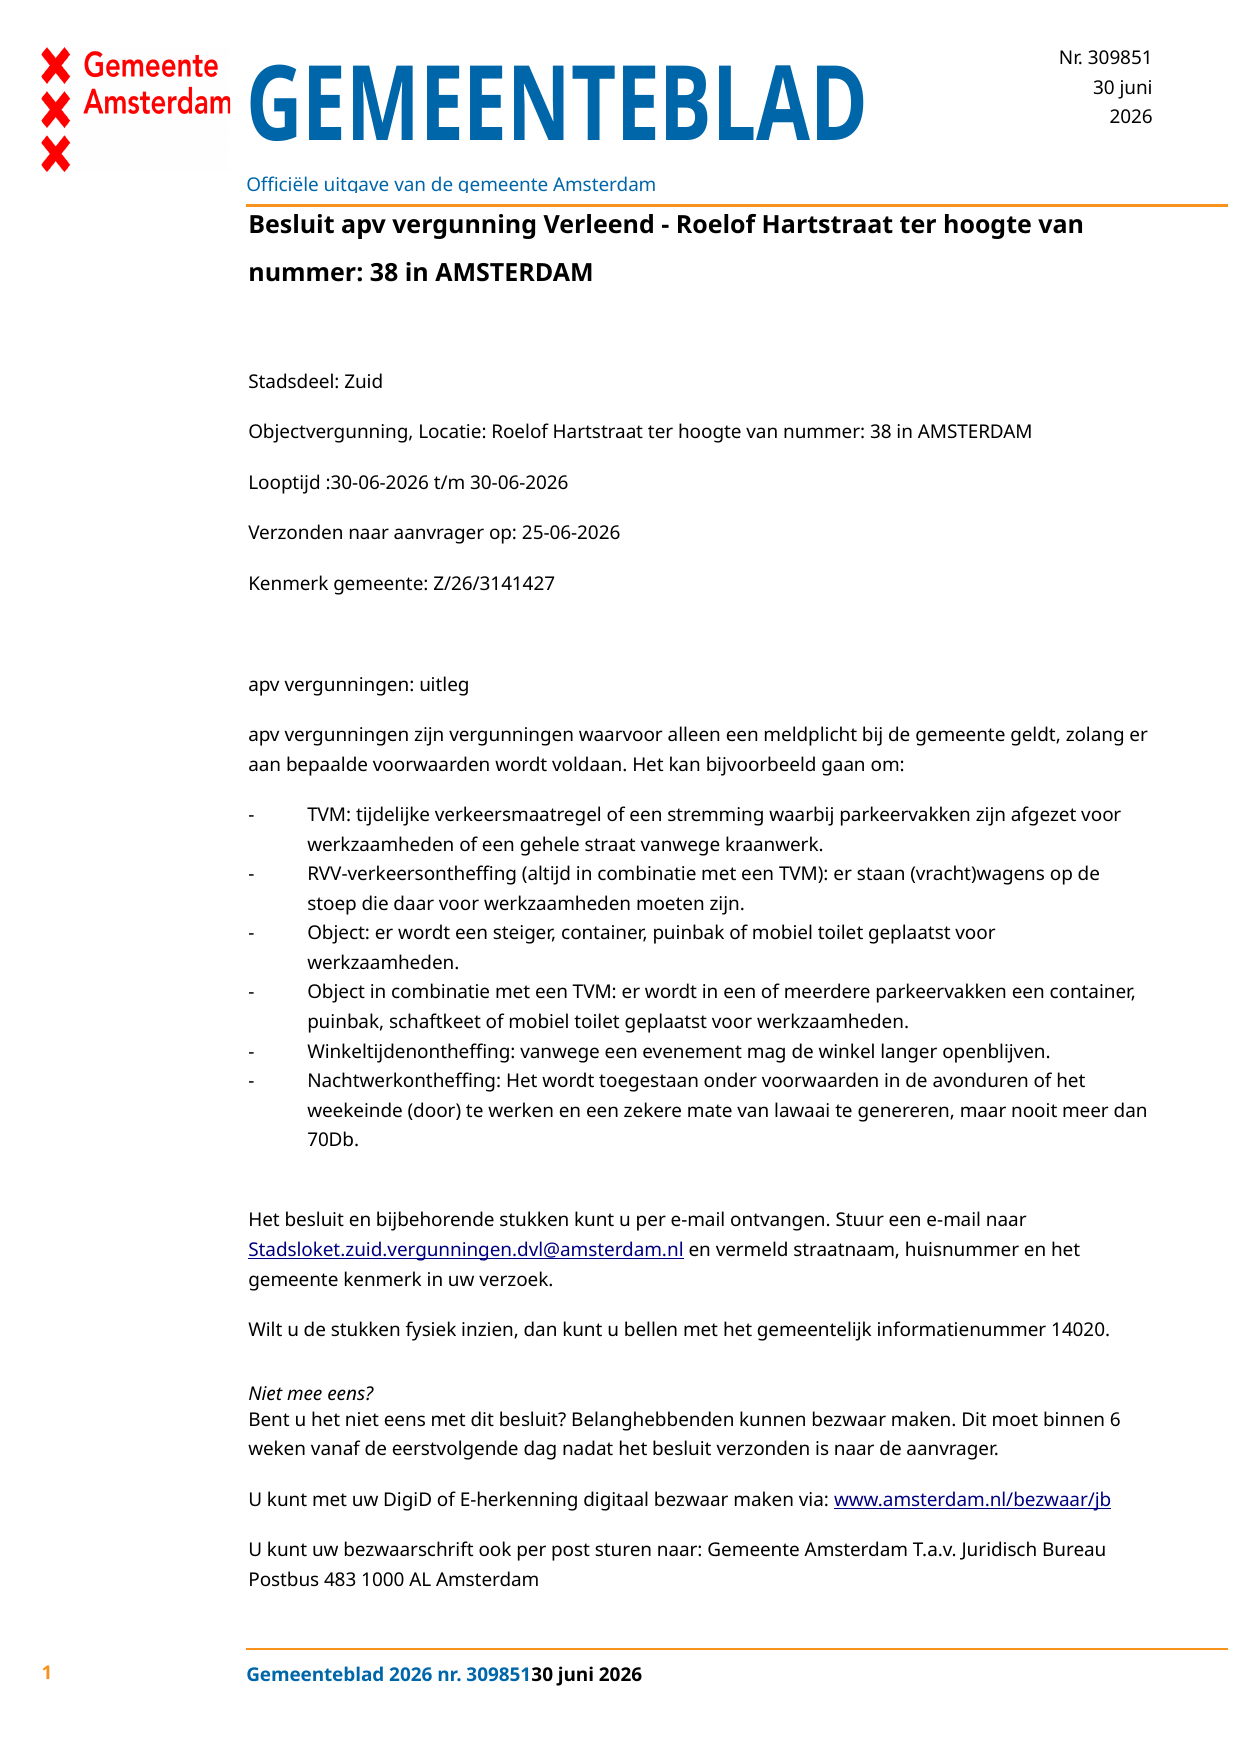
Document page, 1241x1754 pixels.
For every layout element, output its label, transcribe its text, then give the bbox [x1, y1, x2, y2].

list RVV-verkeersontheffing (altijd in combinatie met een TVM): er staan (vracht)wagens op de stoep die daar voor werkzaamheden moeten zijn. [248, 860, 1152, 916]
text U kunt met uw DigiD of E-herkenning digitaal bezwaar maken via: www.amsterdam.nl/bezwaar/jb [248, 1486, 1152, 1512]
text apv vergunningen zijn vergunningen waarvoor alleen een meldplicht bij de gemeente geldt, zolang er aan bepaalde voorwaarden wordt voldaan. Het kan bijvoorbeeld gaan om: [248, 721, 1152, 777]
picture [41, 47, 231, 172]
text Stadsdeel: Zuid [248, 368, 1152, 394]
list Winkeltijdenontheffing: vanwege een evenement mag de winkel langer openblijven. [248, 1038, 1152, 1064]
text Looptijd :30-06-2026 t/m 30-06-2026 [248, 469, 1152, 495]
text Het besluit en bijbehorende stukken kunt u per e-mail ontvangen. Stuur een e-mail naar Stadsloket.zuid.vergunningen.dvl@amsterdam.nl en vermeld straatnaam, huisnummer en het gemeente kenmerk in uw verzoek. [248, 1207, 1152, 1292]
text Besluit apv vergunning Verleend - Roelof Hartstraat ter hoogte van nummer: 38 in AMSTERDAM [248, 207, 1152, 288]
list Nachtwerkontheffing: Het wordt toegestaan onder voorwaarden in de avonduren of het weekeinde (door) te werken en een zekere mate van lawaai te genereren, maar nooit meer dan 70Db. [248, 1067, 1152, 1152]
text Objectvergunning, Locatie: Roelof Hartstraat ter hoogte van nummer: 38 in AMSTERDAM [248, 419, 1152, 444]
text Kenmerk gemeente: Z/26/3141427 [248, 570, 1152, 596]
text Wilt u de stukken fysiek inzien, dan kunt u bellen met het gemeentelijk informatienummer 14020. [248, 1316, 1152, 1342]
list Object in combinatie met een TVM: er wordt in een of meerdere parkeervakken een container, puinbak, schaftkeet of mobiel toilet geplaatst voor werkzaamheden. [248, 979, 1152, 1034]
list Object: er wordt een steiger, container, puinbak of mobiel toilet geplaatst voor werkzaamheden. [248, 919, 1152, 975]
text U kunt uw bezwaarschrift ook per post sturen naar: Gemeente Amsterdam T.a.v. Juridisch Bureau Postbus 483 1000 AL Amsterdam [248, 1536, 1152, 1592]
text apv vergunningen: uitleg [248, 671, 1152, 697]
text Bent u het niet eens met dit besluit? Belanghebbenden kunnen bezwaar maken. Dit moet binnen 6 weken vanaf de eerstvolgende dag nadat het besluit verzonden is naar de aanvrager. [248, 1406, 1152, 1461]
list TVM: tijdelijke verkeersmaatregel of een stremming waarbij parkeervakken zijn afgezet voor werkzaamheden of een gehele straat vanwege kraanwerk. [248, 801, 1152, 857]
text Niet mee eens? [248, 1380, 1152, 1406]
text Verzonden naar aanvrager op: 25-06-2026 [248, 519, 1152, 545]
